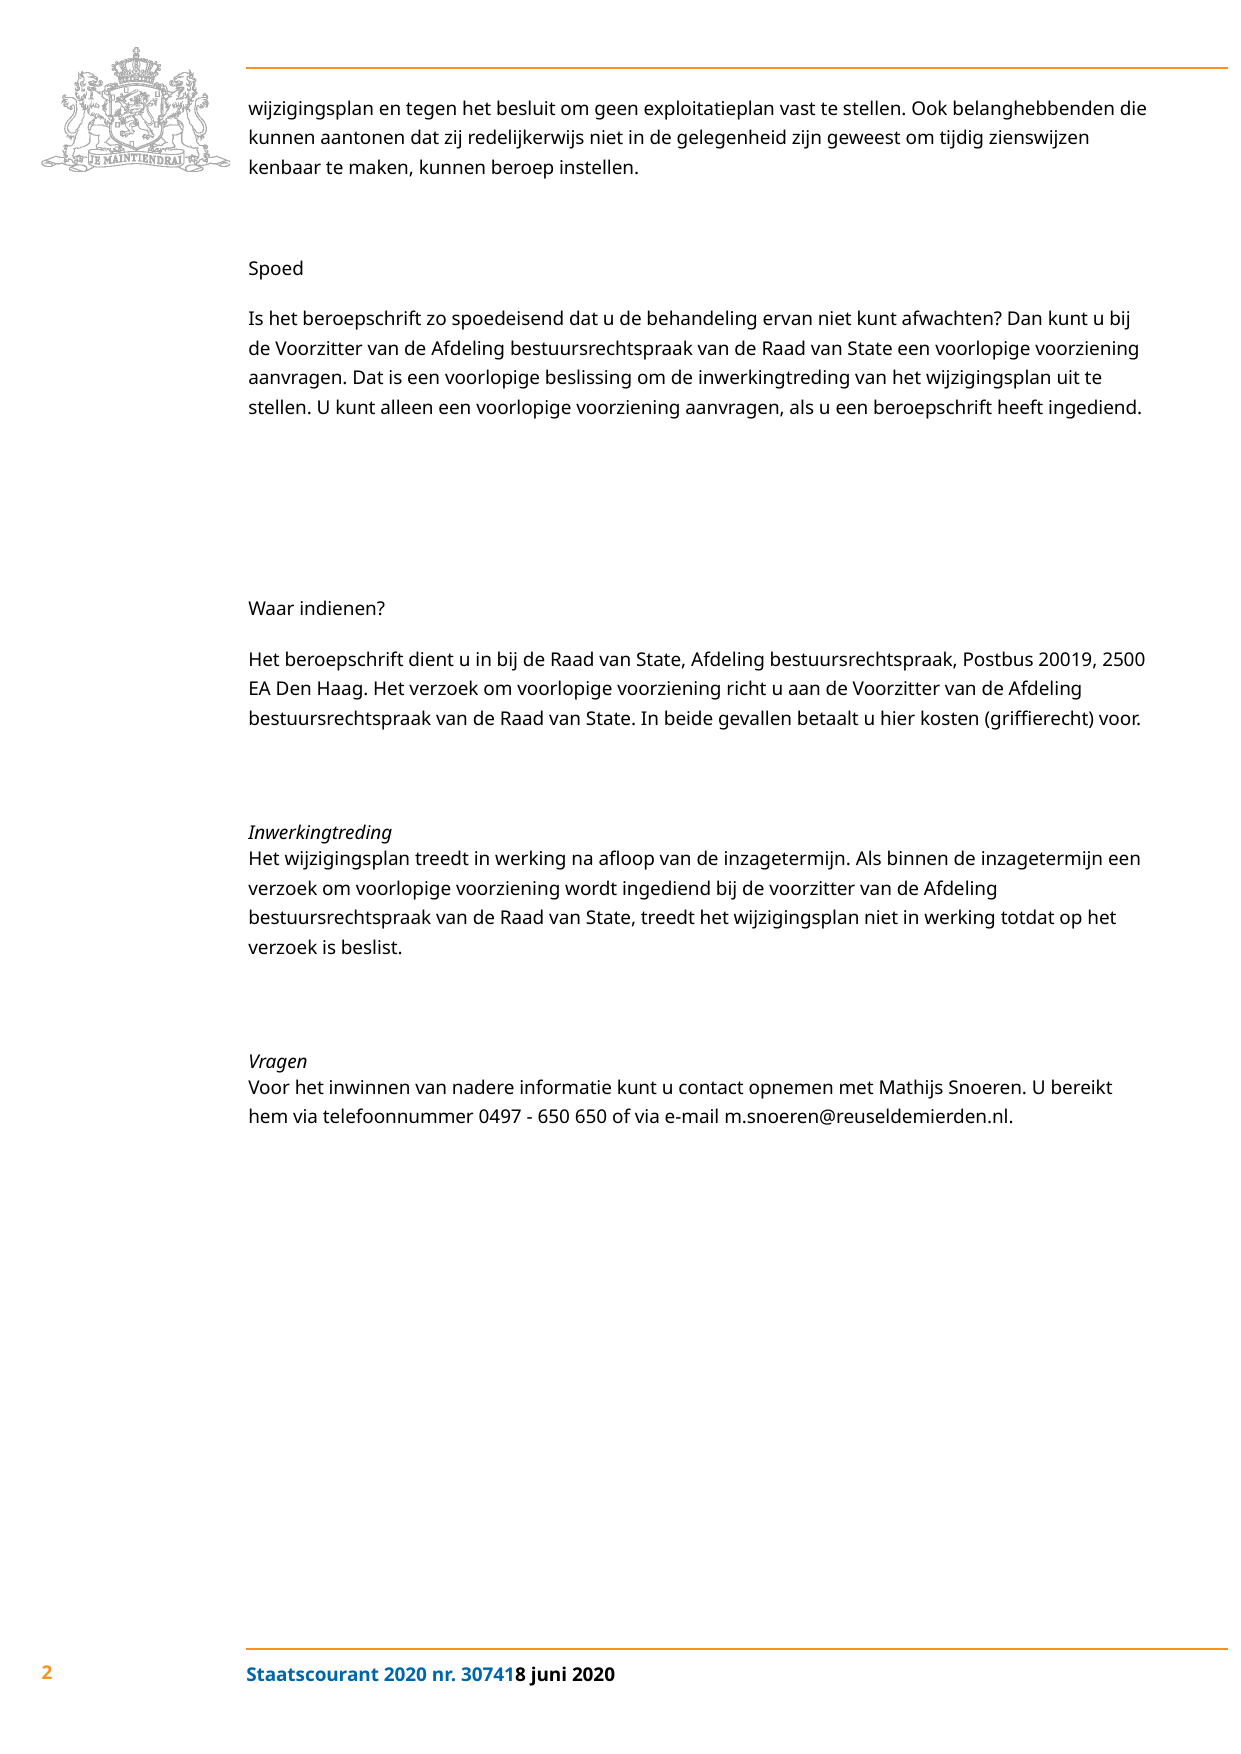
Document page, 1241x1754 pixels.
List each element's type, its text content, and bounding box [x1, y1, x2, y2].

text Is het beroepschrift zo spoedeisend dat u de behandeling ervan niet kunt afwachten? Dan kunt u bij de Voorzitter van de Afdeling bestuursrechtspraak van de Raad van State een voorlopige voorziening aanvragen. Dat is een voorlopige beslissing om de inwerkingtreding van het wijzigingsplan uit te stellen. U kunt alleen een voorlopige voorziening aanvragen, als u een beroepschrift heeft ingediend. [248, 305, 1152, 420]
text Het beroepschrift dient u in bij de Raad van State, Afdeling bestuursrechtspraak, Postbus 20019, 2500 EA Den Haag. Het verzoek om voorlopige voorziening richt u aan de Voorzitter van de Afdeling bestuursrechtspraak van de Raad van State. In beide gevallen betaalt u hier kosten (griffierecht) voor. [248, 646, 1152, 731]
picture [41, 47, 231, 172]
text wijzigingsplan en tegen het besluit om geen exploitatieplan vast te stellen. Ook belanghebbenden die kunnen aantonen dat zij redelijkerwijs niet in de gelegenheid zijn geweest om tijdig zienswijzen kenbaar te maken, kunnen beroep instellen. [248, 95, 1152, 180]
text Waar indienen? [248, 596, 1152, 621]
text Vragen [248, 1048, 1152, 1074]
text Spoed [248, 255, 1152, 281]
text Het wijzigingsplan treedt in werking na afloop van de inzagetermijn. Als binnen de inzagetermijn een verzoek om voorlopige voorziening wordt ingediend bij de voorzitter van de Afdeling bestuursrechtspraak van de Raad van State, treedt het wijzigingsplan niet in werking totdat op het verzoek is beslist. [248, 845, 1152, 960]
text Inwerkingtreding [248, 819, 1152, 845]
text Voor het inwinnen van nadere informatie kunt u contact opnemen met Mathijs Snoeren. U bereikt hem via telefoonnummer 0497 - 650 650 of via e-mail m.snoeren@reuseldemierden.nl. [248, 1074, 1152, 1129]
